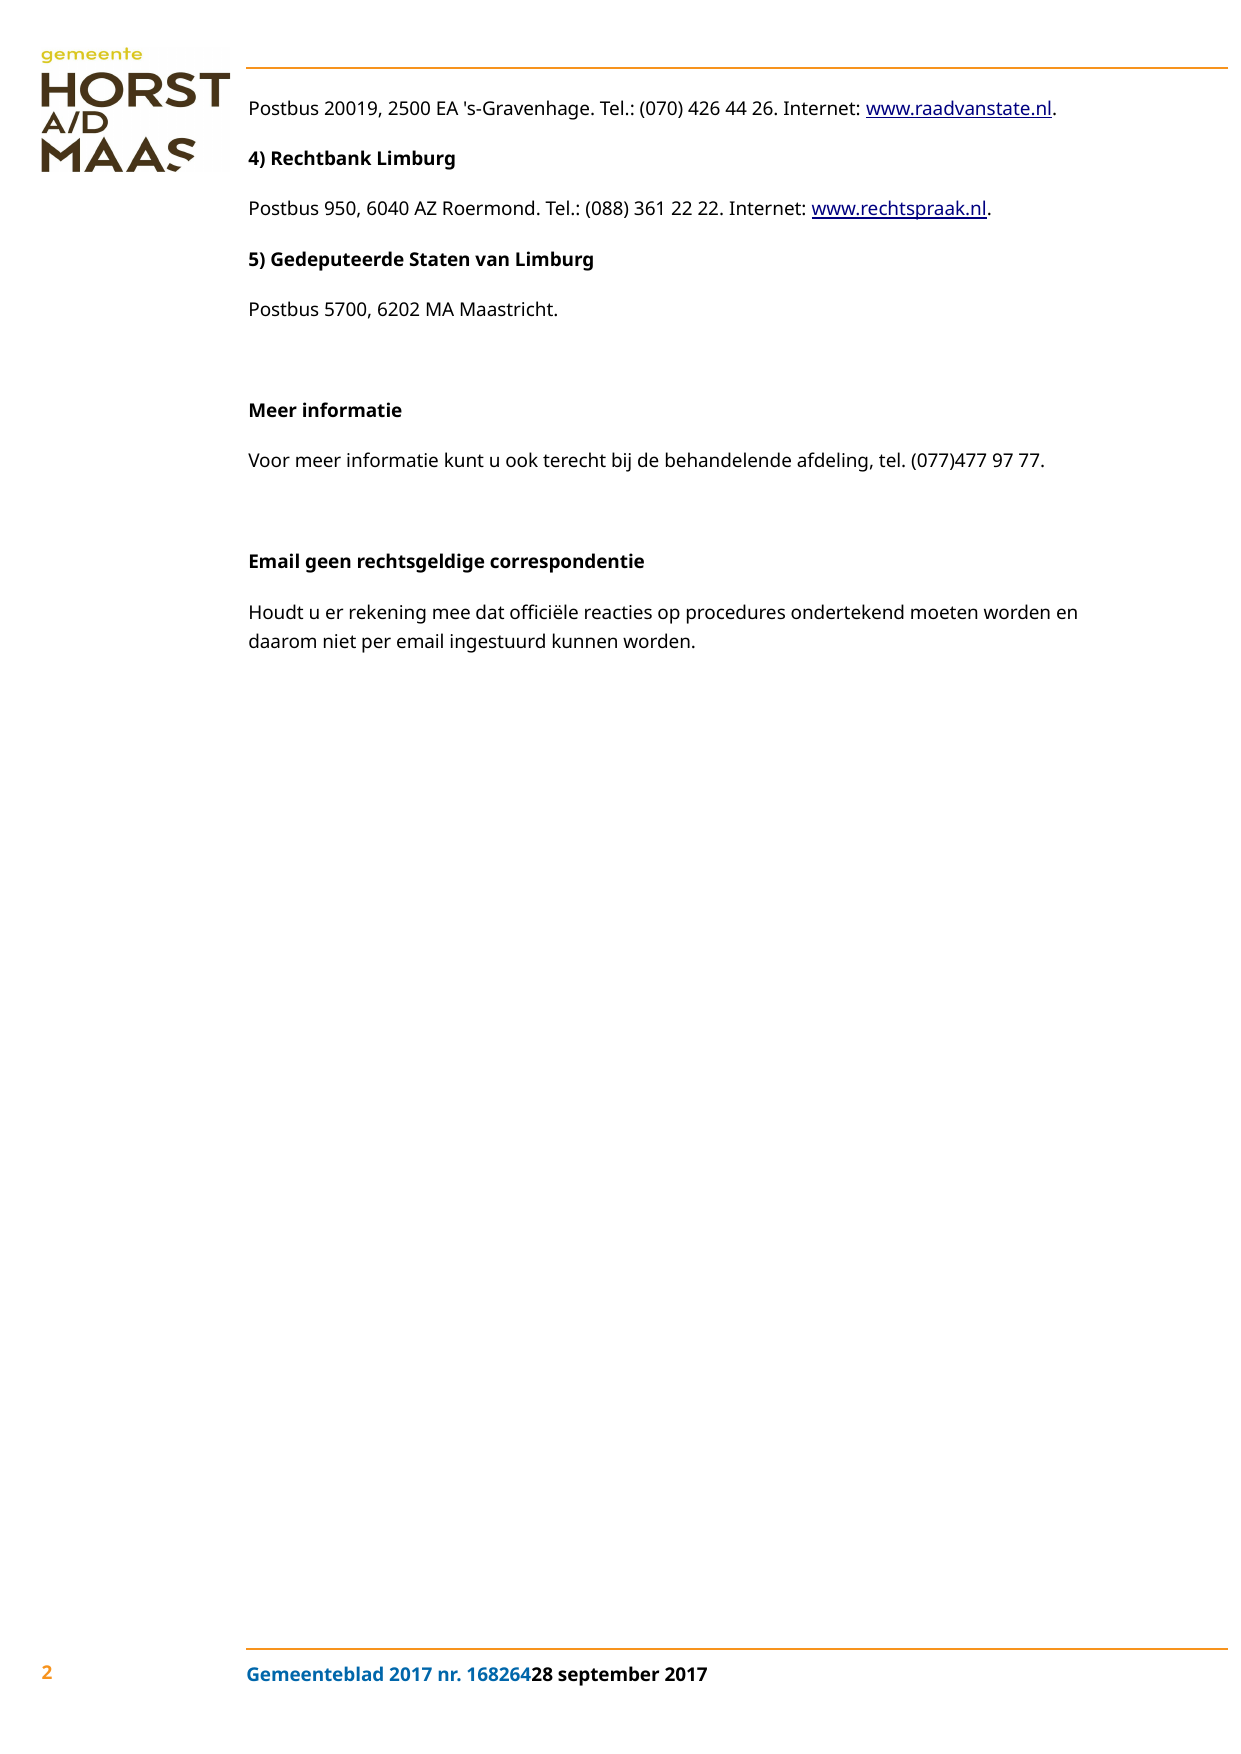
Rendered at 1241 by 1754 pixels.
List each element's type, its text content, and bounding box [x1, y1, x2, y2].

picture [41, 47, 231, 172]
text Voor meer informatie kunt u ook terecht bij de behandelende afdeling, tel. (077)477 97 77. [248, 448, 1152, 473]
text Postbus 950, 6040 AZ Roermond. Tel.: (088) 361 22 22. Internet: www.rechtspraak.nl. [248, 196, 1152, 221]
text Email geen rechtsgeldige correspondentie [248, 548, 1152, 574]
text Houdt u er rekening mee dat officiële reacties op procedures ondertekend moeten worden en daarom niet per email ingestuurd kunnen worden. [248, 599, 1152, 654]
text 5) Gedeputeerde Staten van Limburg [248, 246, 1152, 272]
text Postbus 20019, 2500 EA 's-Gravenhage. Tel.: (070) 426 44 26. Internet: www.raadvanstate.nl. [248, 95, 1152, 121]
text Postbus 5700, 6202 MA Maastricht. [248, 296, 1152, 322]
text 4) Rechtbank Limburg [248, 145, 1152, 171]
text Meer informatie [248, 397, 1152, 423]
